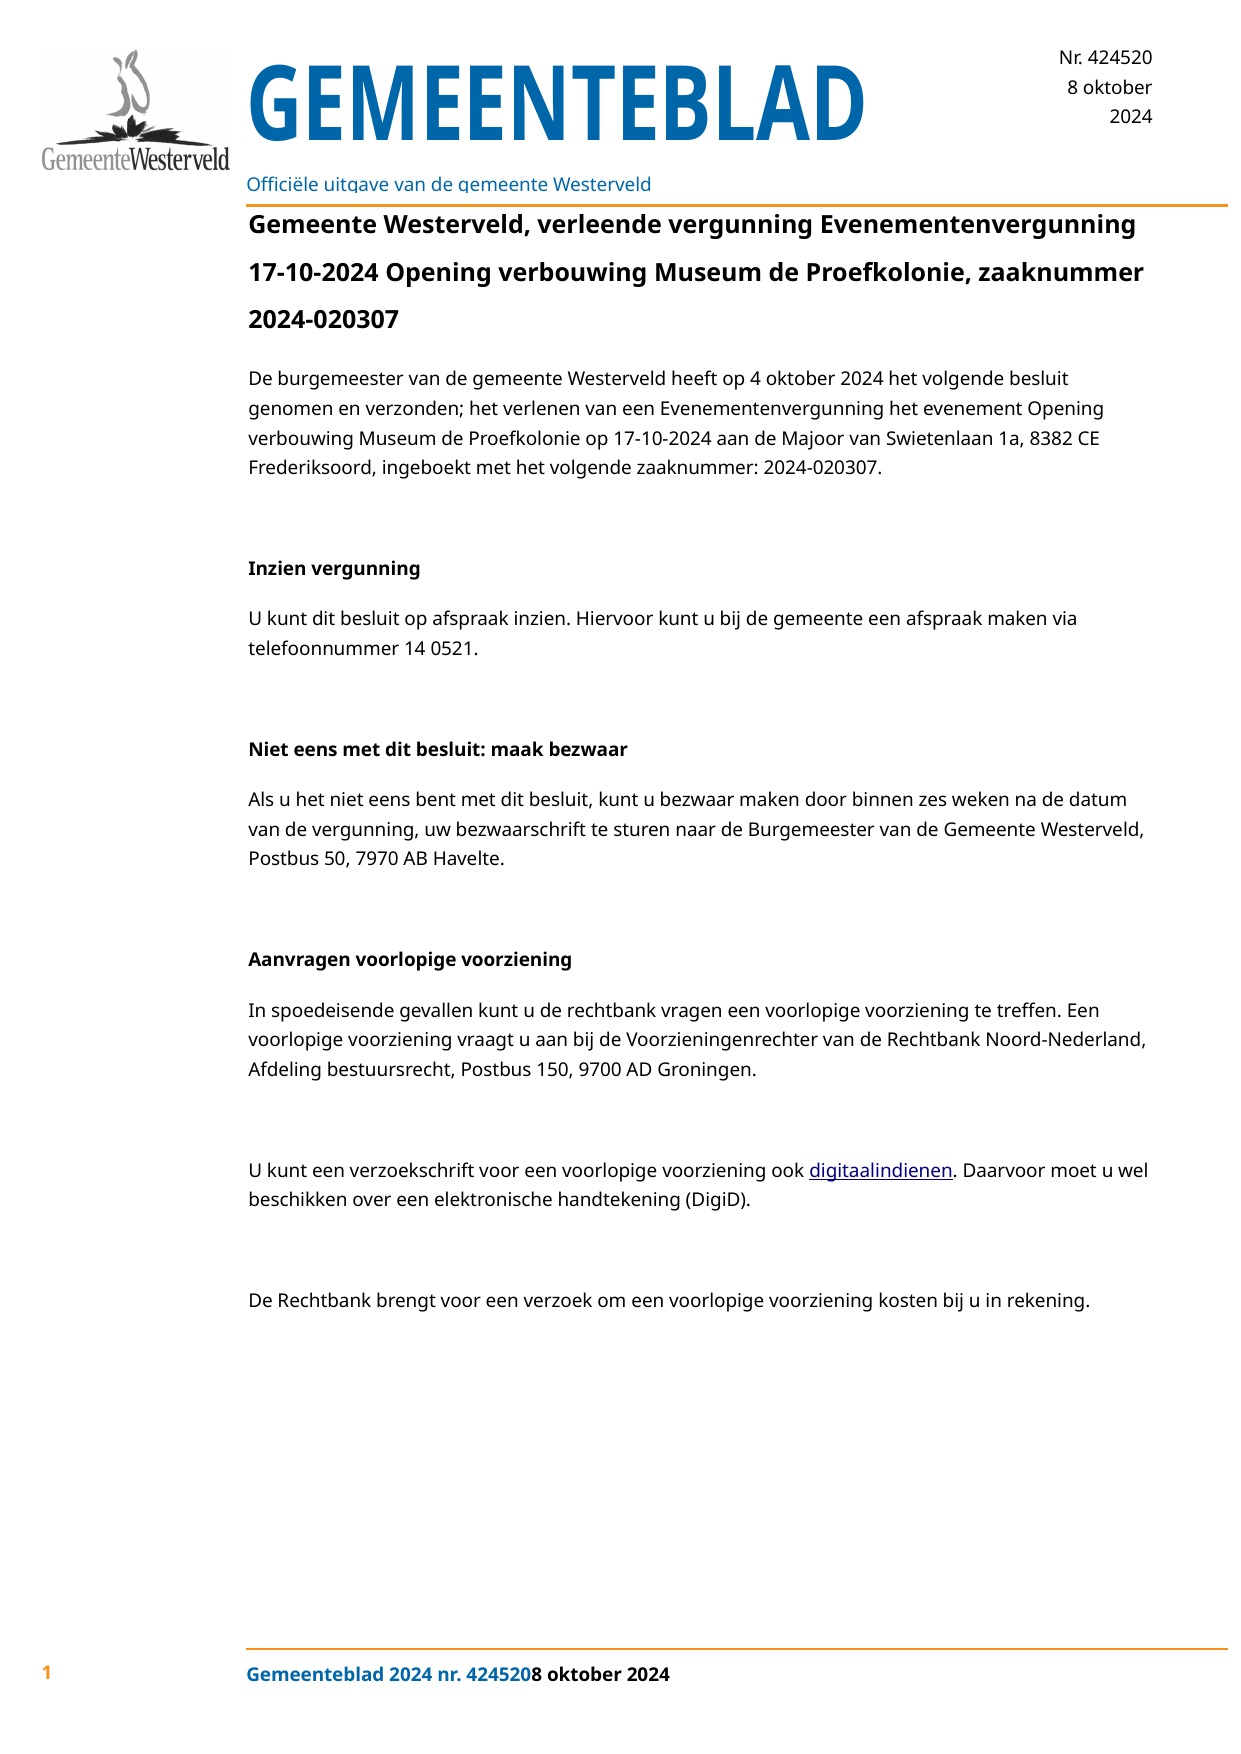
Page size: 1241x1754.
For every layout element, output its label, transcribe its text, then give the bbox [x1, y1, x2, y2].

text Als u het niet eens bent met dit besluit, kunt u bezwaar maken door binnen zes weken na de datum van de vergunning, uw bezwaarschrift te sturen naar de Burgemeester van de Gemeente Westerveld, Postbus 50, 7970 AB Havelte. [248, 786, 1152, 871]
text Niet eens met dit besluit: maak bezwaar [248, 736, 1152, 762]
text Gemeente Westerveld, verleende vergunning Evenementenvergunning 17-10-2024 Opening verbouwing Museum de Proefkolonie, zaaknummer 2024-020307 [248, 207, 1152, 336]
text In spoedeisende gevallen kunt u de rechtbank vragen een voorlopige voorziening te treffen. Een voorlopige voorziening vraagt u aan bij de Voorzieningenrechter van de Rechtbank Noord-Nederland, Afdeling bestuursrecht, Postbus 150, 9700 AD Groningen. [248, 997, 1152, 1082]
text Aanvragen voorlopige voorziening [248, 946, 1152, 972]
text Inzien vergunning [248, 555, 1152, 581]
text De burgemeester van de gemeente Westerveld heeft op 4 oktober 2024 het volgende besluit genomen en verzonden; het verlenen van een Evenementenvergunning het evenement Opening verbouwing Museum de Proefkolonie op 17-10-2024 aan de Majoor van Swietenlaan 1a, 8382 CE Frederiksoord, ingeboekt met het volgende zaaknummer: 2024-020307. [248, 366, 1152, 480]
picture [41, 47, 231, 172]
text U kunt dit besluit op afspraak inzien. Hiervoor kunt u bij de gemeente een afspraak maken via telefoonnummer 14 0521. [248, 606, 1152, 661]
text U kunt een verzoekschrift voor een voorlopige voorziening ook digitaalindienen. Daarvoor moet u wel beschikken over een elektronische handtekening (DigiD). [248, 1157, 1152, 1212]
text De Rechtbank brengt voor een verzoek om een voorlopige voorziening kosten bij u in rekening. [248, 1287, 1152, 1313]
